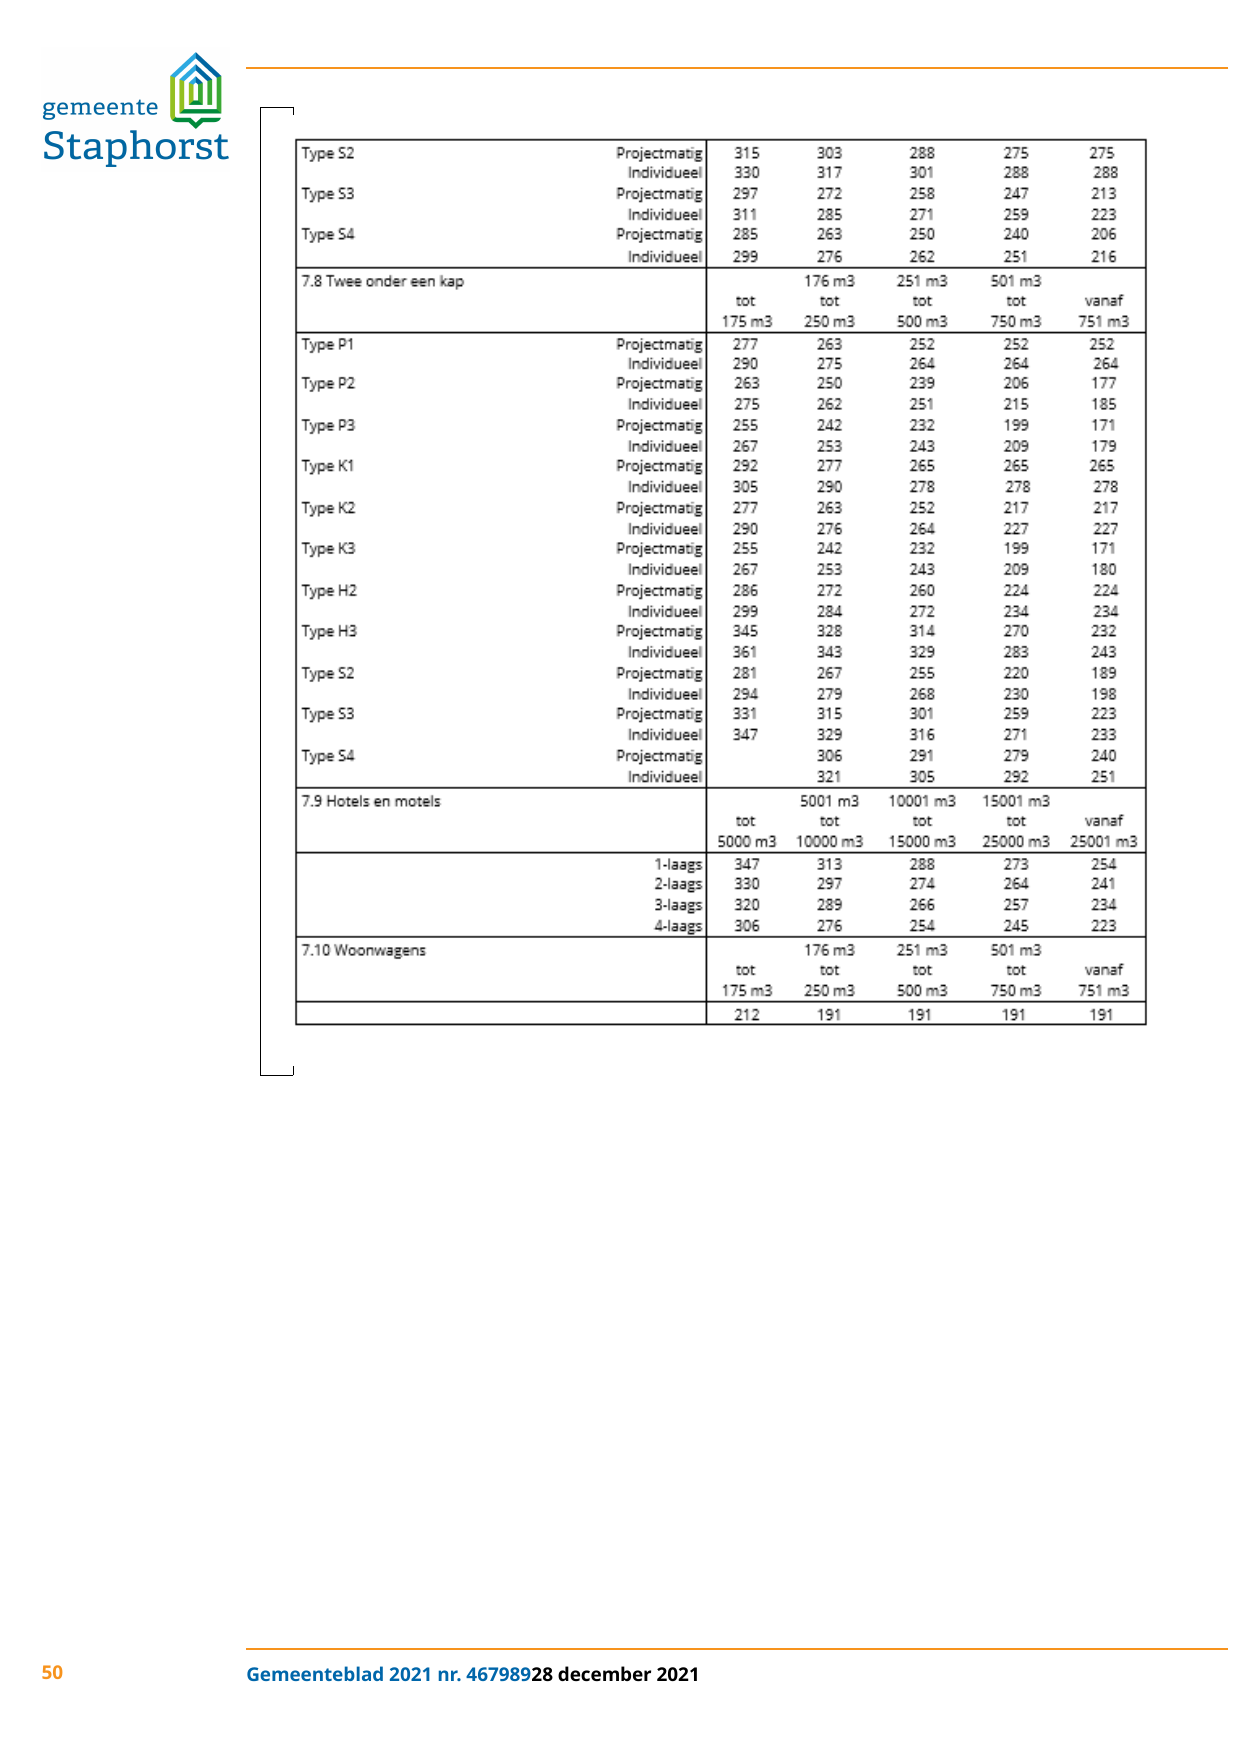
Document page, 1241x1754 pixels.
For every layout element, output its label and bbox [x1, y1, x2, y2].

picture [41, 47, 231, 172]
picture [268, 115, 1173, 1066]
